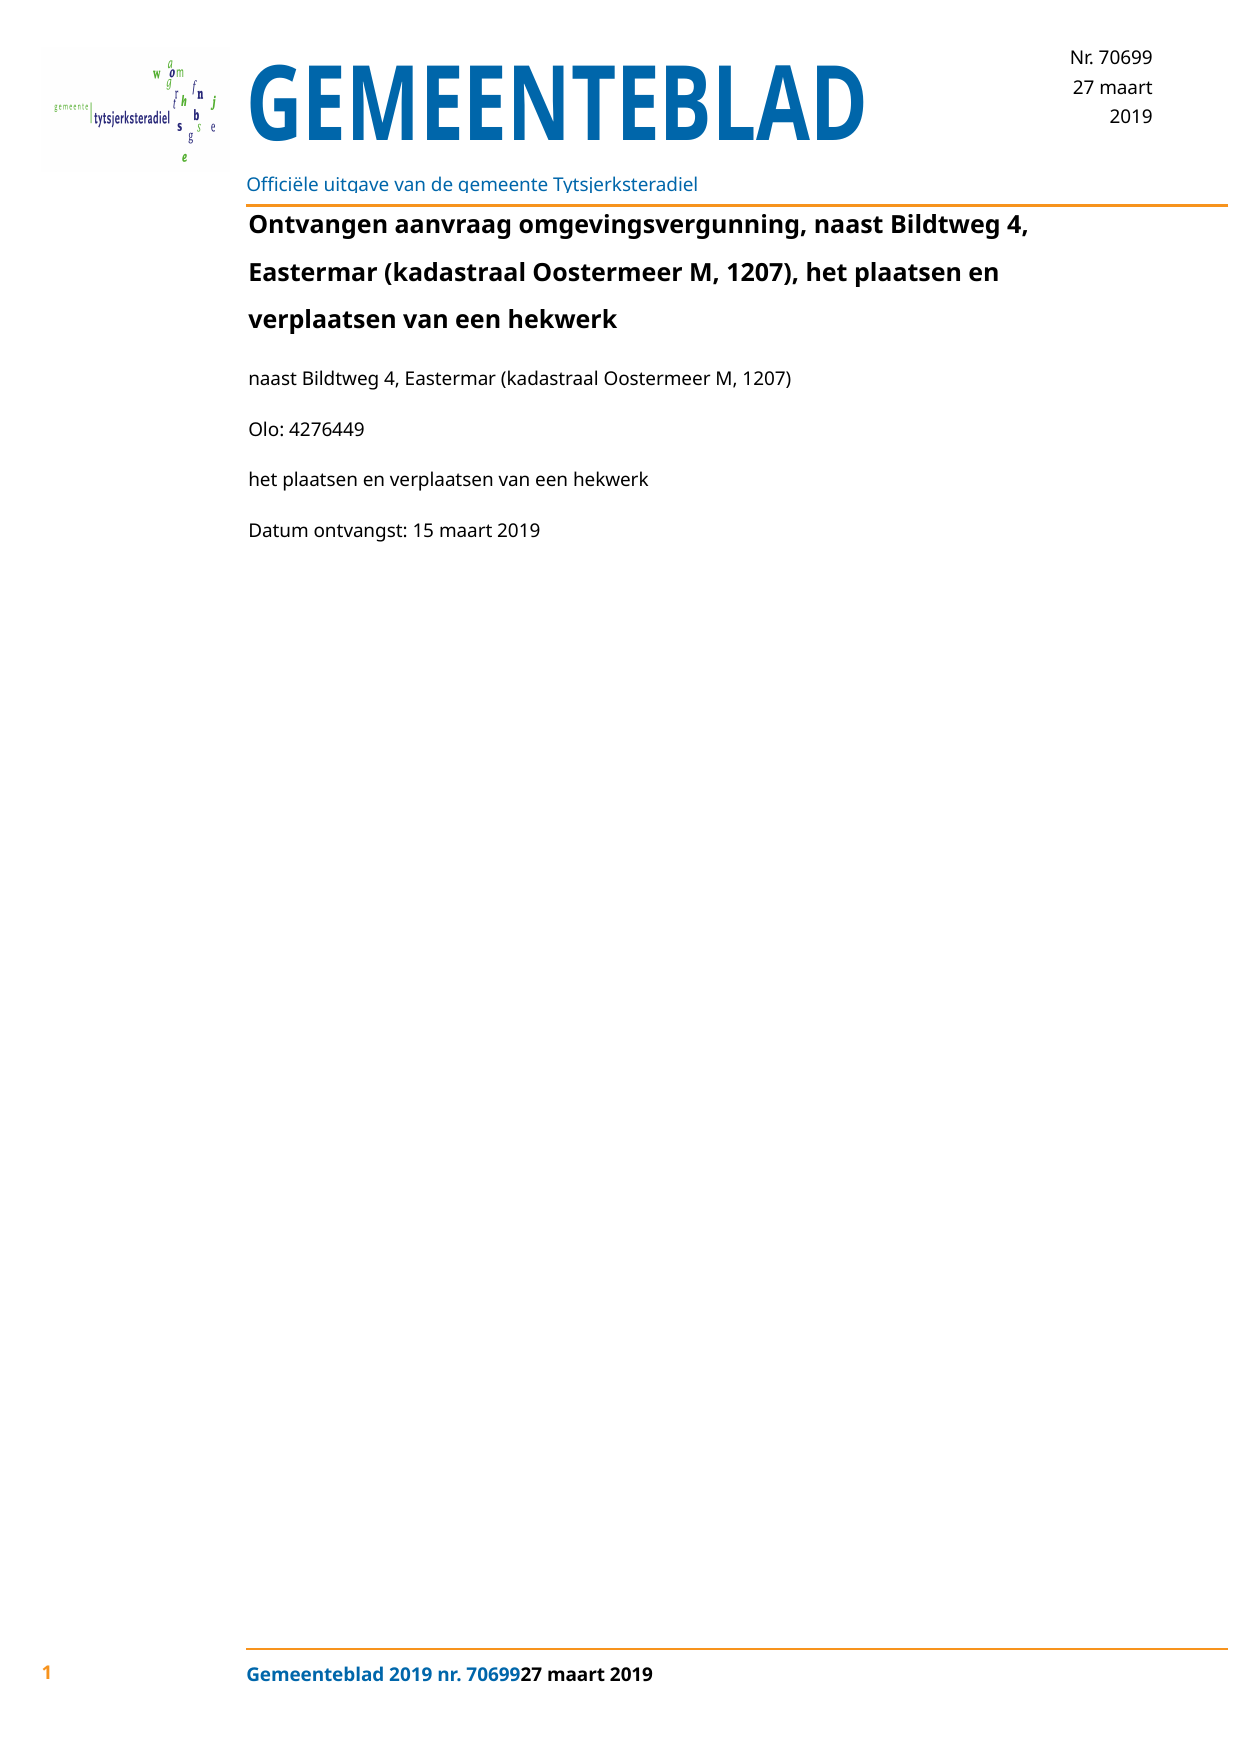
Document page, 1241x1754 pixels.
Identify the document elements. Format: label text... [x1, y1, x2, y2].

text Datum ontvangst: 15 maart 2019 [248, 517, 1152, 542]
picture [41, 47, 231, 172]
text naast Bildtweg 4, Eastermar (kadastraal Oostermeer M, 1207) [248, 366, 1152, 391]
text het plaatsen en verplaatsen van een hekwerk [248, 466, 1152, 492]
text Olo: 4276449 [248, 416, 1152, 442]
text Ontvangen aanvraag omgevingsvergunning, naast Bildtweg 4, Eastermar (kadastraal Oostermeer M, 1207), het plaatsen en verplaatsen van een hekwerk [248, 207, 1152, 336]
